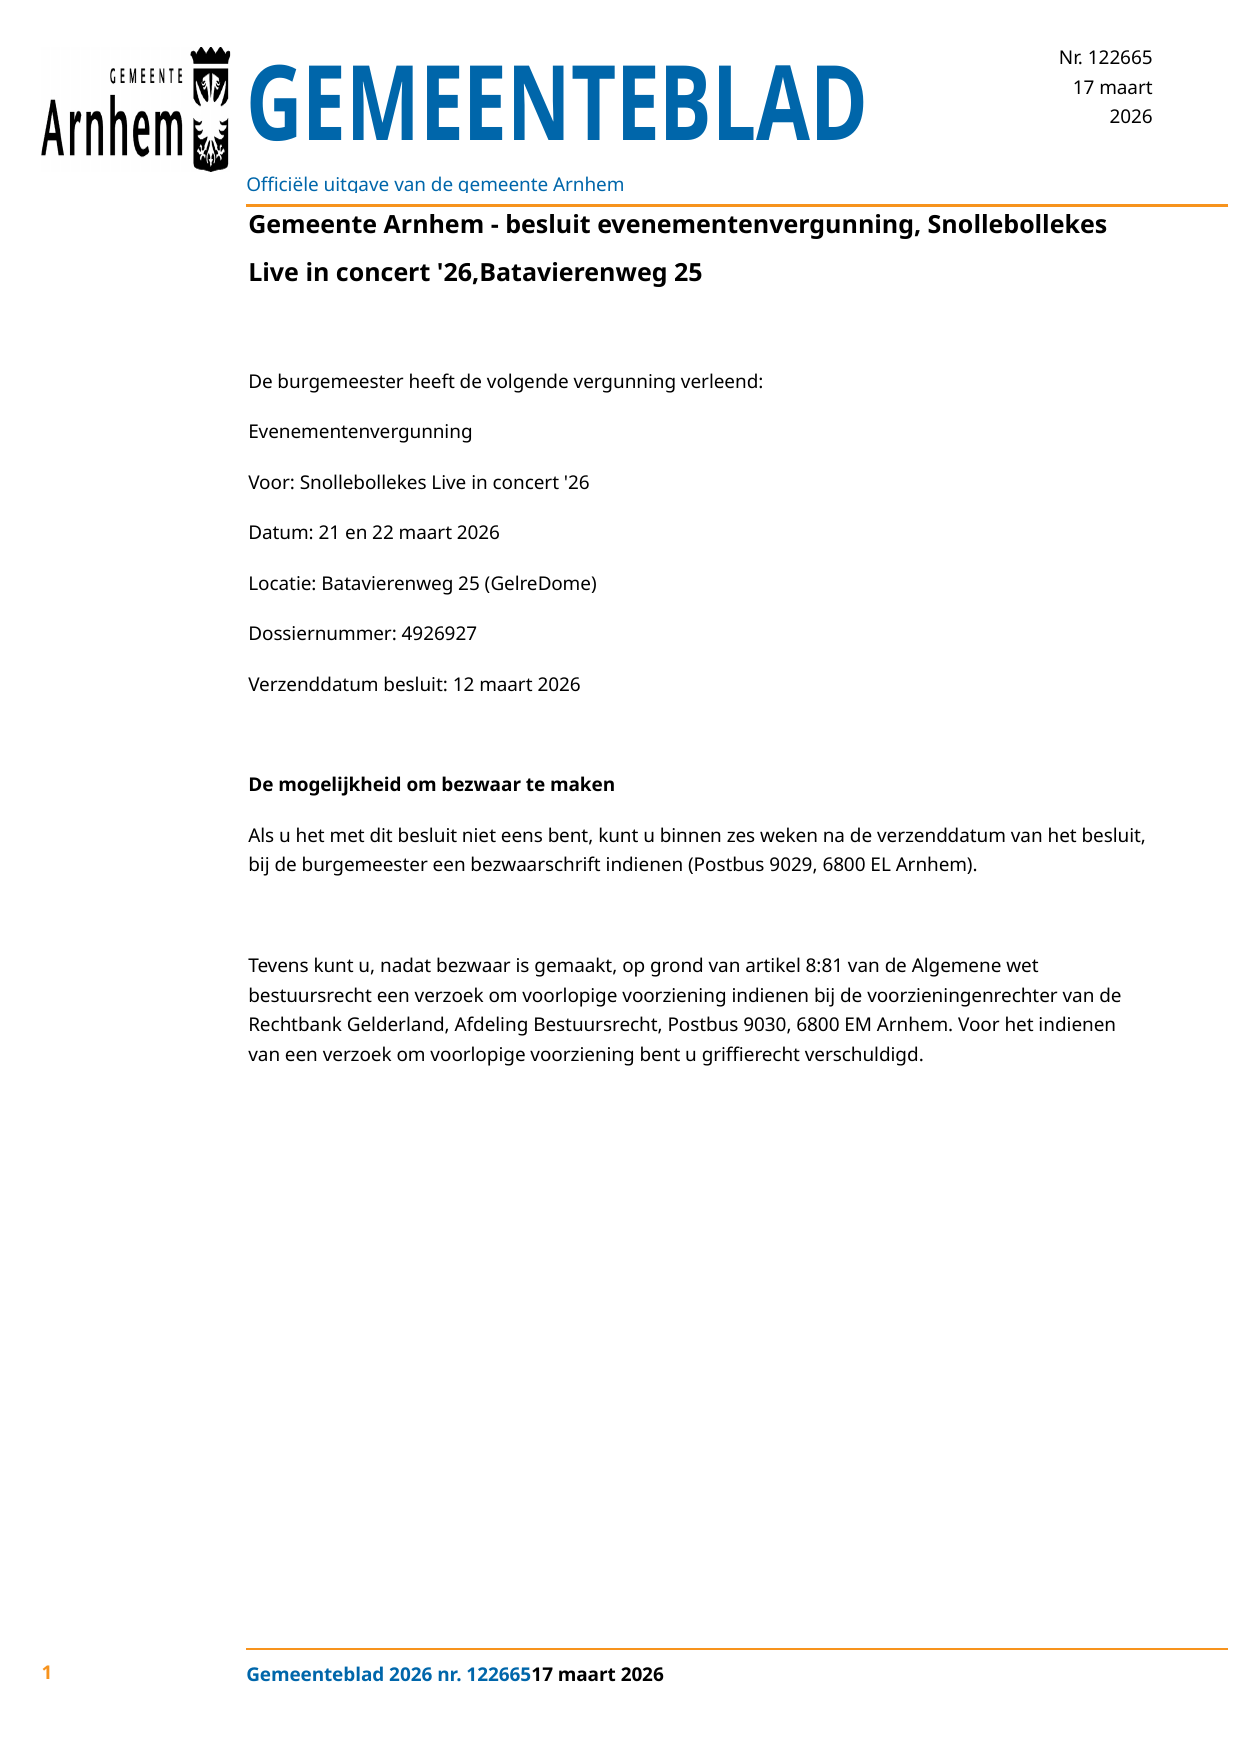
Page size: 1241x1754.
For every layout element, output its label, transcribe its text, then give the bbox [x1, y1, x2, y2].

text Gemeente Arnhem - besluit evenementenvergunning, Snollebollekes Live in concert '26,Batavierenweg 25 [248, 207, 1152, 288]
picture [41, 47, 231, 172]
text Locatie: Batavierenweg 25 (GelreDome) [248, 570, 1152, 596]
text De mogelijkheid om bezwaar te maken [248, 772, 1152, 797]
text Als u het met dit besluit niet eens bent, kunt u binnen zes weken na de verzenddatum van het besluit, bij de burgemeester een bezwaarschrift indienen (Postbus 9029, 6800 EL Arnhem). [248, 822, 1152, 877]
text Datum: 21 en 22 maart 2026 [248, 519, 1152, 545]
text Dossiernummer: 4926927 [248, 620, 1152, 646]
text Evenementenvergunning [248, 419, 1152, 444]
text Verzenddatum besluit: 12 maart 2026 [248, 671, 1152, 697]
text Voor: Snollebollekes Live in concert '26 [248, 469, 1152, 495]
text Tevens kunt u, nadat bezwaar is gemaakt, op grond van artikel 8:81 van de Algemene wet bestuursrecht een verzoek om voorlopige voorziening indienen bij de voorzieningenrechter van de Rechtbank Gelderland, Afdeling Bestuursrecht, Postbus 9030, 6800 EM Arnhem. Voor het indienen van een verzoek om voorlopige voorziening bent u griffierecht verschuldigd. [248, 952, 1152, 1067]
text De burgemeester heeft de volgende vergunning verleend: [248, 368, 1152, 394]
